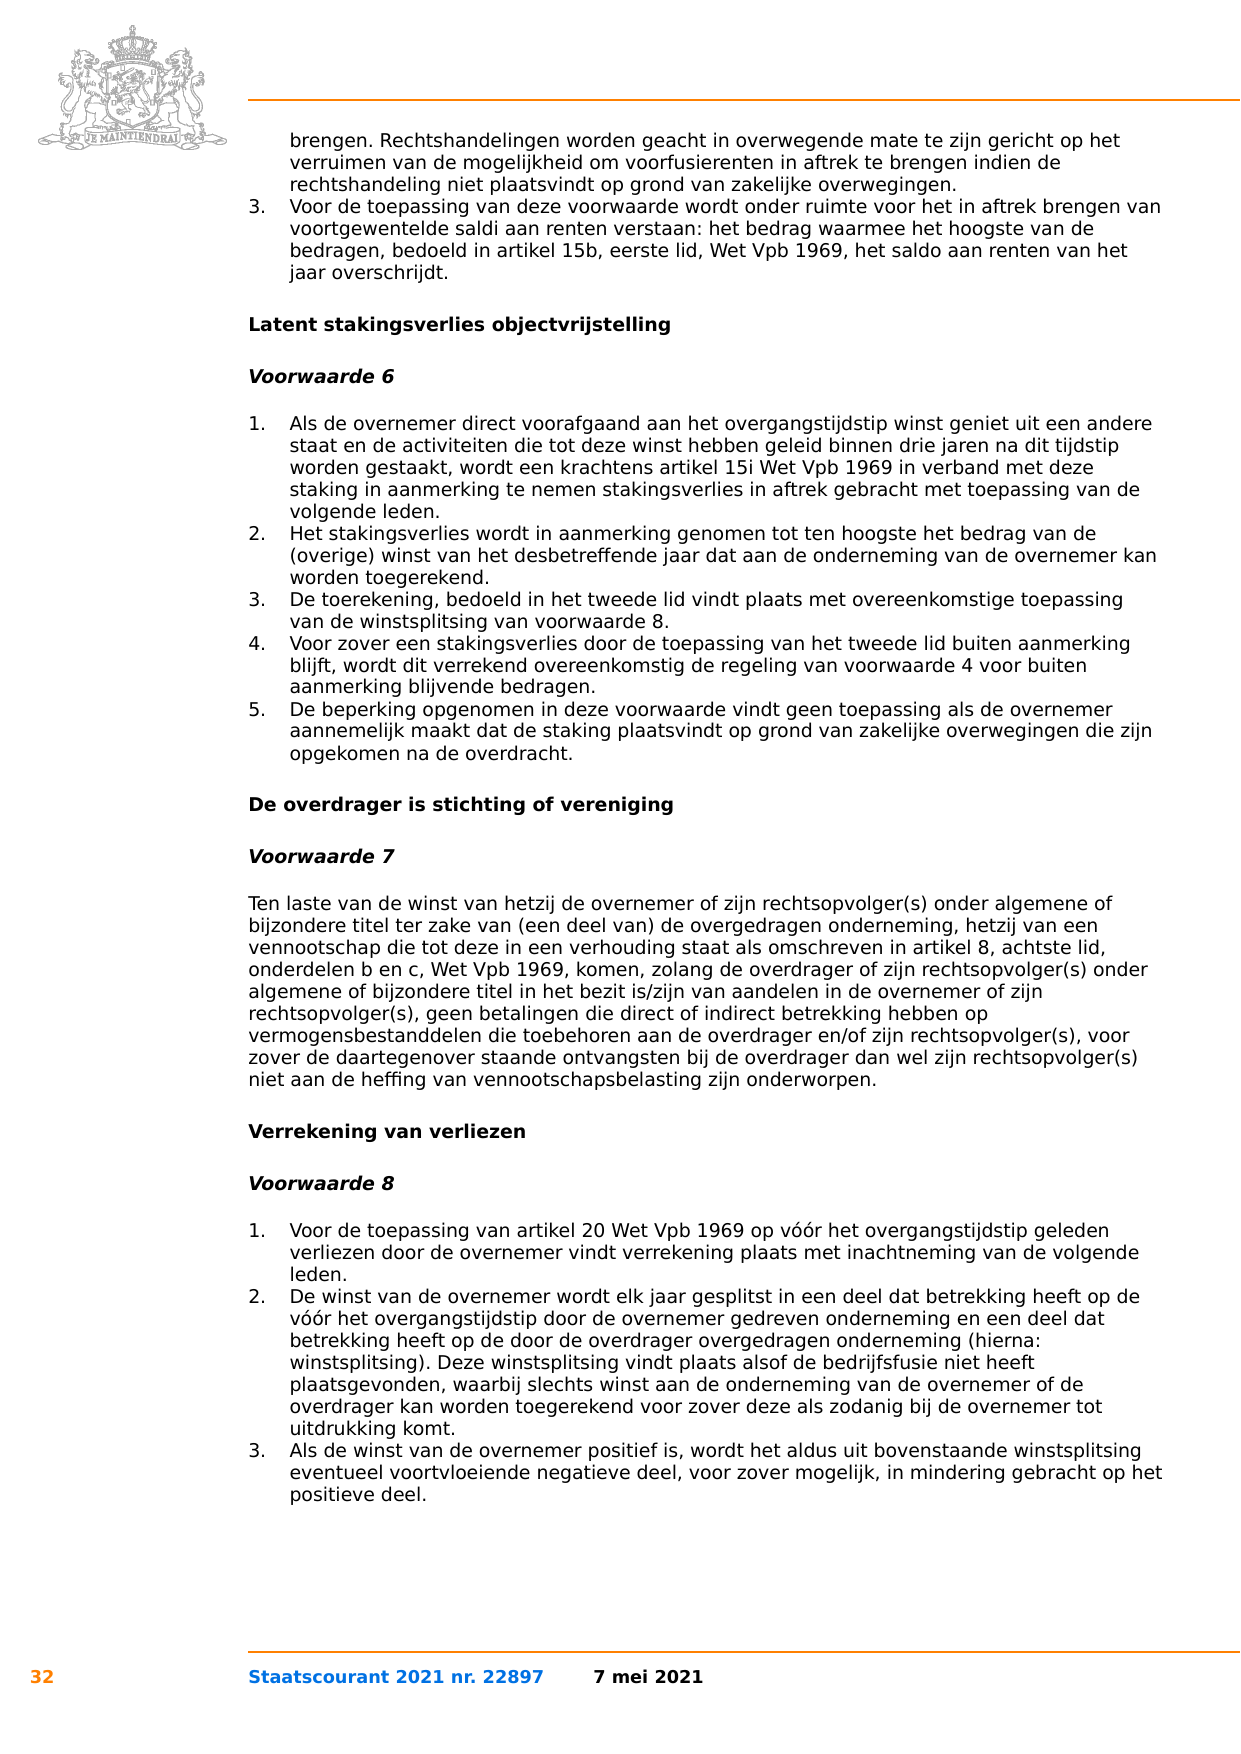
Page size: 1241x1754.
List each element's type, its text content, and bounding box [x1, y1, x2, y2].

text 3. Voor de toepassing van deze voorwaarde wordt onder ruimte voor het in aftrek brengen van voortgewentelde saldi aan renten verstaan: het bedrag waarmee het hoogste van de bedragen, bedoeld in artikel 15b, eerste lid, Wet Vpb 1969, het saldo aan renten van het jaar overschrijdt. [248, 196, 1163, 284]
text 3. De toerekening, bedoeld in het tweede lid vindt plaats met overeenkomstige toepassing van de winstsplitsing van voorwaarde 8. [248, 588, 1163, 632]
subtitle Latent stakingsverlies objectvrijstelling [248, 314, 1163, 336]
text brengen. Rechtshandelingen worden geacht in overwegende mate te zijn gericht op het verruimen van de mogelijkheid om voorfusierenten in aftrek te brengen indien de rechtshandeling niet plaatsvindt op grond van zakelijke overwegingen. [248, 130, 1163, 196]
text 1. Voor de toepassing van artikel 20 Wet Vpb 1969 op vóór het overgangstijdstip geleden verliezen door de overnemer vindt verrekening plaats met inachtneming van de volgende leden. [248, 1220, 1163, 1286]
picture [38, 25, 227, 150]
text 1. Als de overnemer direct voorafgaand aan het overgangstijdstip winst geniet uit een andere staat en de activiteiten die tot deze winst hebben geleid binnen drie jaren na dit tijdstip worden gestaakt, wordt een krachtens artikel 15i Wet Vpb 1969 in verband met deze staking in aanmerking te nemen stakingsverlies in aftrek gebracht met toepassing van de volgende leden. [248, 413, 1163, 523]
text 4. Voor zover een stakingsverlies door de toepassing van het tweede lid buiten aanmerking blijft, wordt dit verrekend overeenkomstig de regeling van voorwaarde 4 voor buiten aanmerking blijvende bedragen. [248, 632, 1163, 698]
text 2. De winst van de overnemer wordt elk jaar gesplitst in een deel dat betrekking heeft op de vóór het overgangstijdstip door de overnemer gedreven onderneming en een deel dat betrekking heeft op de door de overdrager overgedragen onderneming (hierna: winstsplitsing). Deze winstsplitsing vindt plaats alsof de bedrijfsfusie niet heeft plaatsgevonden, waarbij slechts winst aan de onderneming van de overnemer of de overdrager kan worden toegerekend voor zover deze als zodanig bij de overnemer tot uitdrukking komt. [248, 1286, 1163, 1440]
subtitle Voorwaarde 7 [248, 846, 1163, 868]
text Ten laste van de winst van hetzij de overnemer of zijn rechtsopvolger(s) onder algemene of bijzondere titel ter zake van (een deel van) de overgedragen onderneming, hetzij van een vennootschap die tot deze in een verhouding staat als omschreven in artikel 8, achtste lid, onderdelen b en c, Wet Vpb 1969, komen, zolang de overdrager of zijn rechtsopvolger(s) onder algemene of bijzondere titel in het bezit is/zijn van aandelen in de overnemer of zijn rechtsopvolger(s), geen betalingen die direct of indirect betrekking hebben op vermogensbestanddelen die toebehoren aan de overdrager en/of zijn rechtsopvolger(s), voor zover de daartegenover staande ontvangsten bij de overdrager dan wel zijn rechtsopvolger(s) niet aan de heffing van vennootschapsbelasting zijn onderworpen. [248, 893, 1163, 1091]
subtitle Verrekening van verliezen [248, 1121, 1163, 1143]
text 2. Het stakingsverlies wordt in aanmerking genomen tot ten hoogste het bedrag van de (overige) winst van het desbetreffende jaar dat aan de onderneming van de overnemer kan worden toegerekend. [248, 523, 1163, 588]
subtitle De overdrager is stichting of vereniging [248, 794, 1163, 816]
subtitle Voorwaarde 6 [248, 366, 1163, 388]
text 3. Als de winst van de overnemer positief is, wordt het aldus uit bovenstaande winstsplitsing eventueel voortvloeiende negatieve deel, voor zover mogelijk, in mindering gebracht op het positieve deel. [248, 1440, 1163, 1506]
text 5. De beperking opgenomen in deze voorwaarde vindt geen toepassing als de overnemer aannemelijk maakt dat de staking plaatsvindt op grond van zakelijke overwegingen die zijn opgekomen na de overdracht. [248, 698, 1163, 764]
subtitle Voorwaarde 8 [248, 1173, 1163, 1195]
